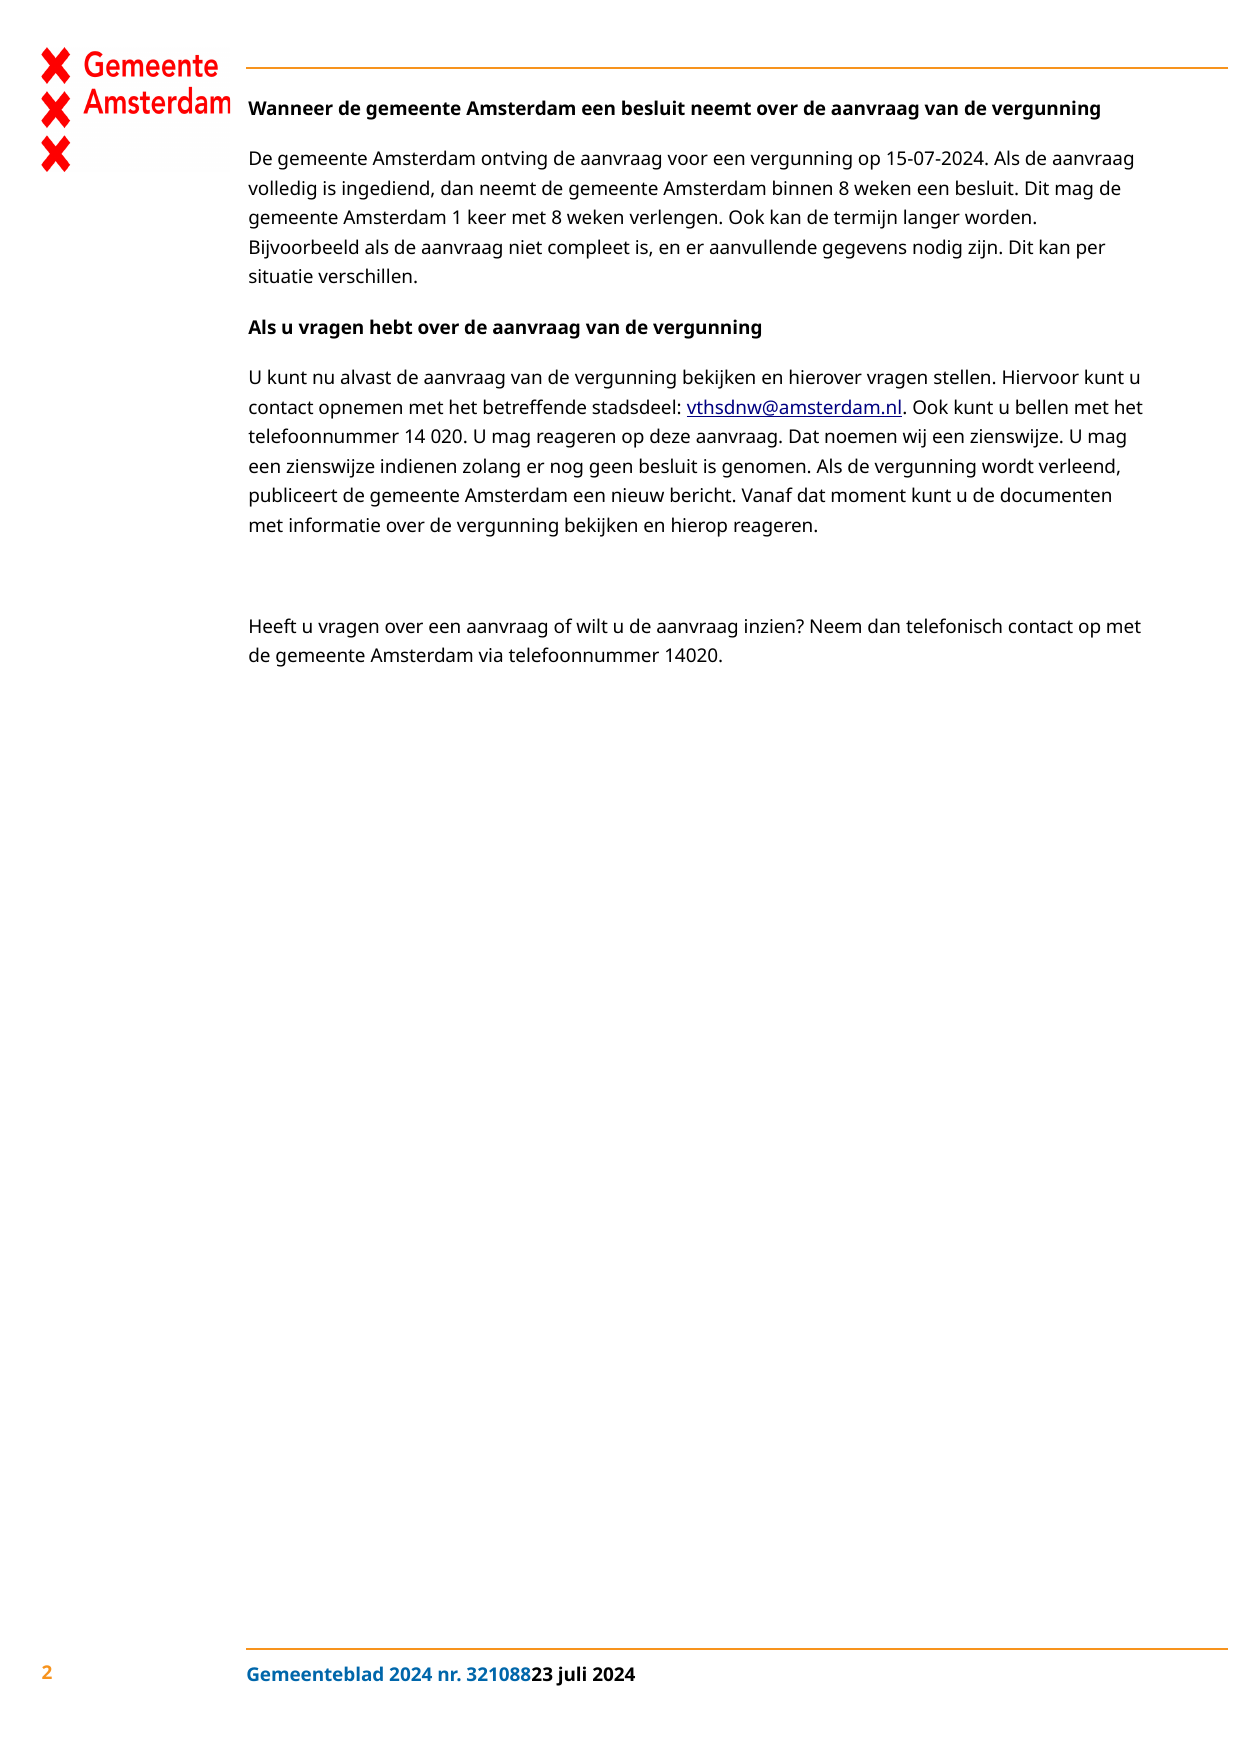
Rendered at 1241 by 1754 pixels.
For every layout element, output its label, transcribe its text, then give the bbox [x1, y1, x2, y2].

text Heeft u vragen over een aanvraag of wilt u de aanvraag inzien? Neem dan telefonisch contact op met de gemeente Amsterdam via telefoonnummer 14020. [248, 613, 1152, 668]
picture [41, 47, 231, 172]
text Als u vragen hebt over de aanvraag van de vergunning [248, 314, 1152, 340]
text U kunt nu alvast de aanvraag van de vergunning bekijken en hierover vragen stellen. Hiervoor kunt u contact opnemen met het betreffende stadsdeel: vthsdnw@amsterdam.nl. Ook kunt u bellen met het telefoonnummer 14 020. U mag reageren op deze aanvraag. Dat noemen wij een zienswijze. U mag een zienswijze indienen zolang er nog geen besluit is genomen. Als de vergunning wordt verleend, publiceert de gemeente Amsterdam een nieuw bericht. Vanaf dat moment kunt u de documenten met informatie over de vergunning bekijken en hierop reageren. [248, 364, 1152, 538]
text Wanneer de gemeente Amsterdam een besluit neemt over de aanvraag van de vergunning [248, 95, 1152, 121]
text De gemeente Amsterdam ontving de aanvraag voor een vergunning op 15-07-2024. Als de aanvraag volledig is ingediend, dan neemt de gemeente Amsterdam binnen 8 weken een besluit. Dit mag de gemeente Amsterdam 1 keer met 8 weken verlengen. Ook kan de termijn langer worden. Bijvoorbeeld als de aanvraag niet compleet is, en er aanvullende gegevens nodig zijn. Dit kan per situatie verschillen. [248, 145, 1152, 289]
